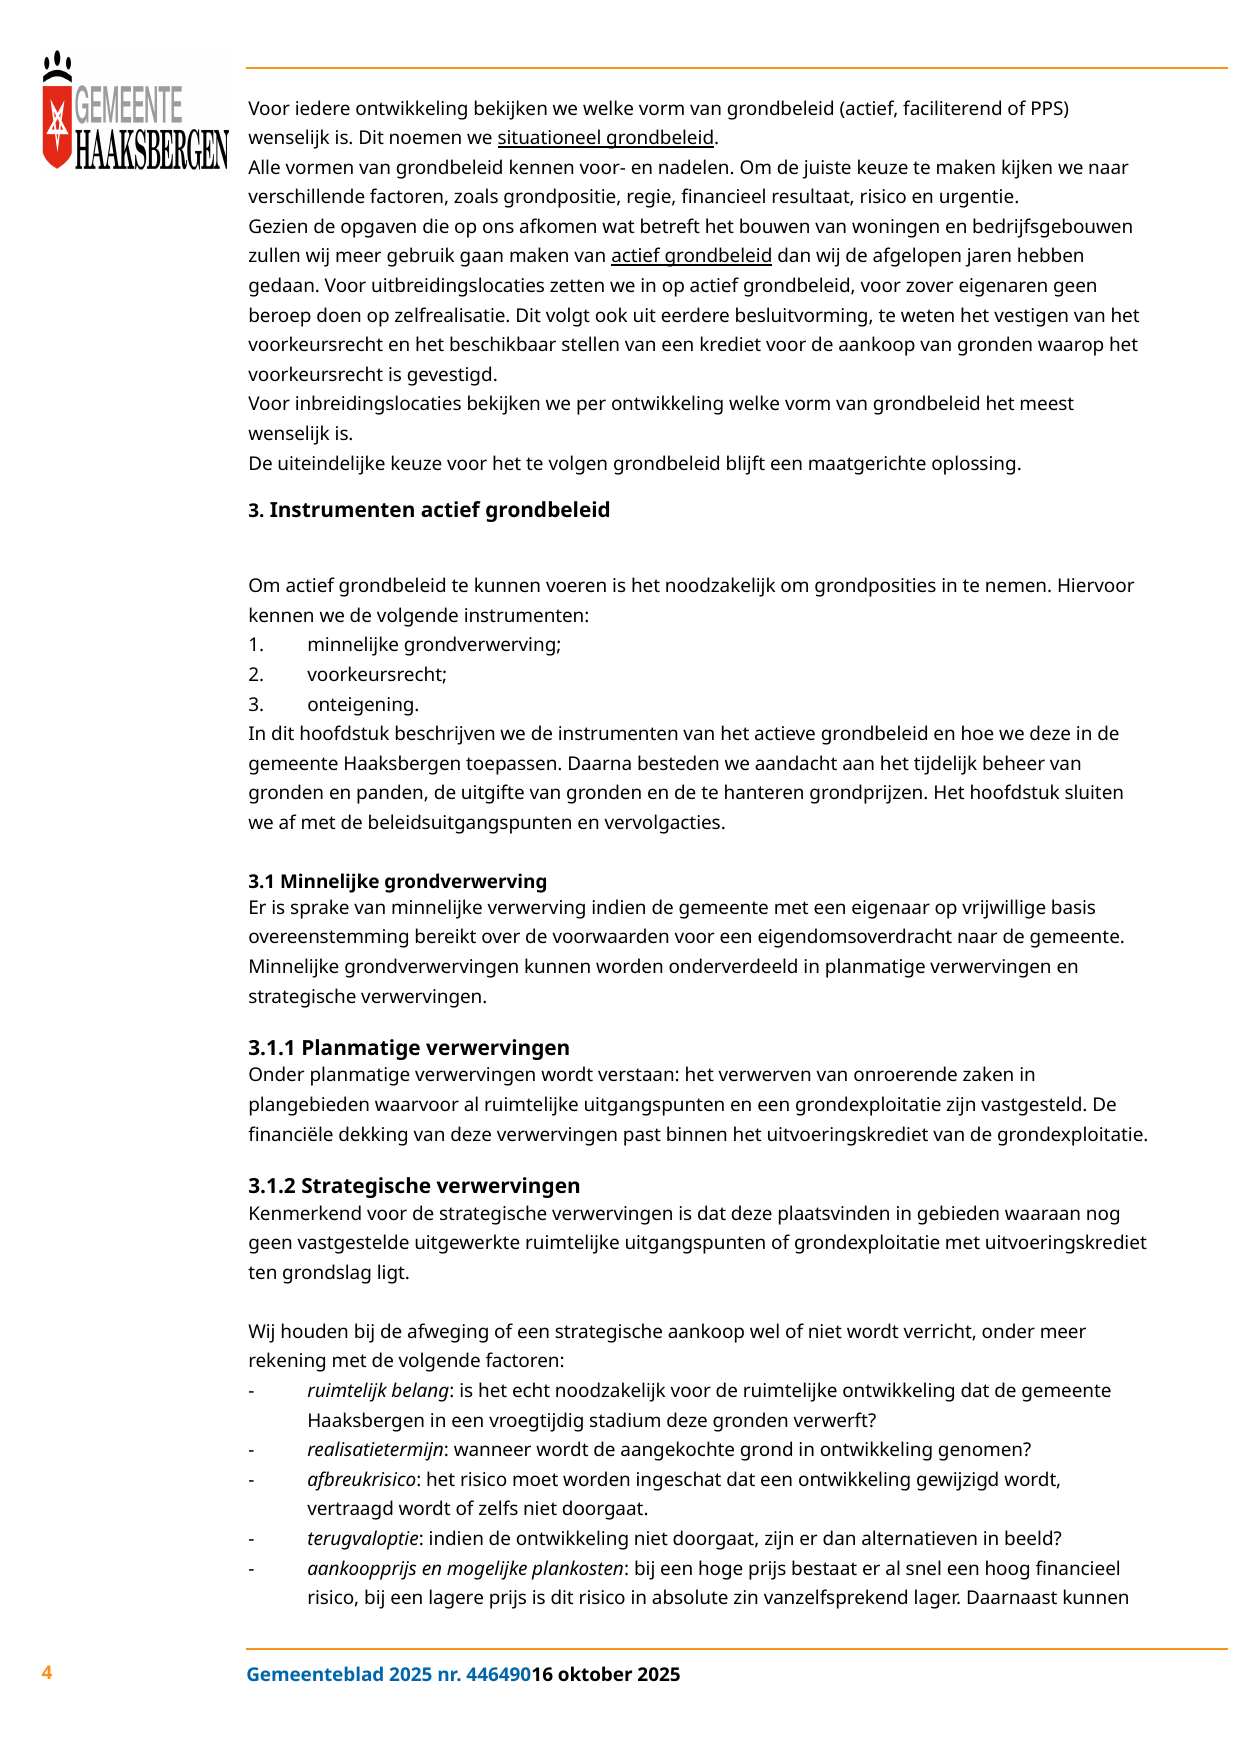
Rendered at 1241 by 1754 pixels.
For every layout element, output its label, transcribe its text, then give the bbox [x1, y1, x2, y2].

list minnelijke grondverwerving; [248, 632, 1152, 657]
text 3.1.2 Strategische verwervingen [248, 1171, 1152, 1200]
list ruimtelijk belang: is het echt noodzakelijk voor de ruimtelijke ontwikkeling dat de gemeente Haaksbergen in een vroegtijdig stadium deze gronden verwerft? [248, 1377, 1152, 1432]
text In dit hoofdstuk beschrijven we de instrumenten van het actieve grondbeleid en hoe we deze in de gemeente Haaksbergen toepassen. Daarna besteden we aandacht aan het tijdelijk beheer van gronden en panden, de uitgifte van gronden en de te hanteren grondprijzen. Het hoofdstuk sluiten we af met de beleidsuitgangspunten en vervolgacties. [248, 720, 1152, 835]
list onteigening. [248, 691, 1152, 717]
text Wij houden bij de afweging of een strategische aankoop wel of niet wordt verricht, onder meer rekening met de volgende factoren: [248, 1318, 1152, 1373]
text Er is sprake van minnelijke verwerving indien de gemeente met een eigenaar op vrijwillige basis overeenstemming bereikt over de voorwaarden voor een eigendomsoverdracht naar de gemeente. Minnelijke grondverwervingen kunnen worden onderverdeeld in planmatige verwervingen en strategische verwervingen. [248, 894, 1152, 1008]
text 3.1 Minnelijke grondverwerving [248, 868, 1152, 894]
list afbreukrisico: het risico moet worden ingeschat dat een ontwikkeling gewijzigd wordt, vertraagd wordt of zelfs niet doorgaat. [248, 1466, 1152, 1521]
text Om actief grondbeleid te kunnen voeren is het noodzakelijk om grondposities in te nemen. Hiervoor kennen we de volgende instrumenten: [248, 572, 1152, 628]
list aankoopprijs en mogelijke plankosten: bij een hoge prijs bestaat er al snel een hoog financieel risico, bij een lagere prijs is dit risico in absolute zin vanzelfsprekend lager. Daarnaast kunnen [248, 1555, 1152, 1610]
list realisatietermijn: wanneer wordt de aangekochte grond in ontwikkeling genomen? [248, 1436, 1152, 1462]
text Onder planmatige verwervingen wordt verstaan: het verwerven van onroerende zaken in plangebieden waarvoor al ruimtelijke uitgangspunten en een grondexploitatie zijn vastgesteld. De financiële dekking van deze verwervingen past binnen het uitvoeringskrediet van de grondexploitatie. [248, 1062, 1152, 1147]
list voorkeursrecht; [248, 661, 1152, 687]
text 3.1.1 Planmatige verwervingen [248, 1033, 1152, 1062]
table_header Voor iedere ontwikkeling bekijken we welke vorm van grondbeleid (actief, faciliterend of PPS) wenselijk is. Dit noemen we situationeel grondbeleid. Alle vormen van grondbeleid kennen voor- en nadelen. Om de juiste keuze te maken kijken we naar verschillende factoren, zoals grondpositie, regie, financieel resultaat, risico en urgentie. Gezien de opgaven die op ons afkomen wat betreft het bouwen van woningen en bedrijfsgebouwen zullen wij meer gebruik gaan maken van actief grondbeleid dan wij de afgelopen jaren hebben gedaan. Voor uitbreidingslocaties zetten we in op actief grondbeleid, voor zover eigenaren geen beroep doen op zelfrealisatie. Dit volgt ook uit eerdere besluitvorming, te weten het vestigen van het voorkeursrecht en het beschikbaar stellen van een krediet voor de aankoop van gronden waarop het voorkeursrecht is gevestigd. Voor inbreidingslocaties bekijken we per ontwikkeling welke vorm van grondbeleid het meest wenselijk is. De uiteindelijke keuze voor het te volgen grondbeleid blijft een maatgerichte oplossing. [248, 95, 1152, 476]
picture [41, 47, 231, 172]
text 3. Instrumenten actief grondbeleid [248, 495, 1152, 523]
list terugvaloptie: indien de ontwikkeling niet doorgaat, zijn er dan alternatieven in beeld? [248, 1525, 1152, 1551]
text Kenmerkend voor de strategische verwervingen is dat deze plaatsvinden in gebieden waaraan nog geen vastgestelde uitgewerkte ruimtelijke uitgangspunten of grondexploitatie met uitvoeringskrediet ten grondslag ligt. [248, 1200, 1152, 1284]
